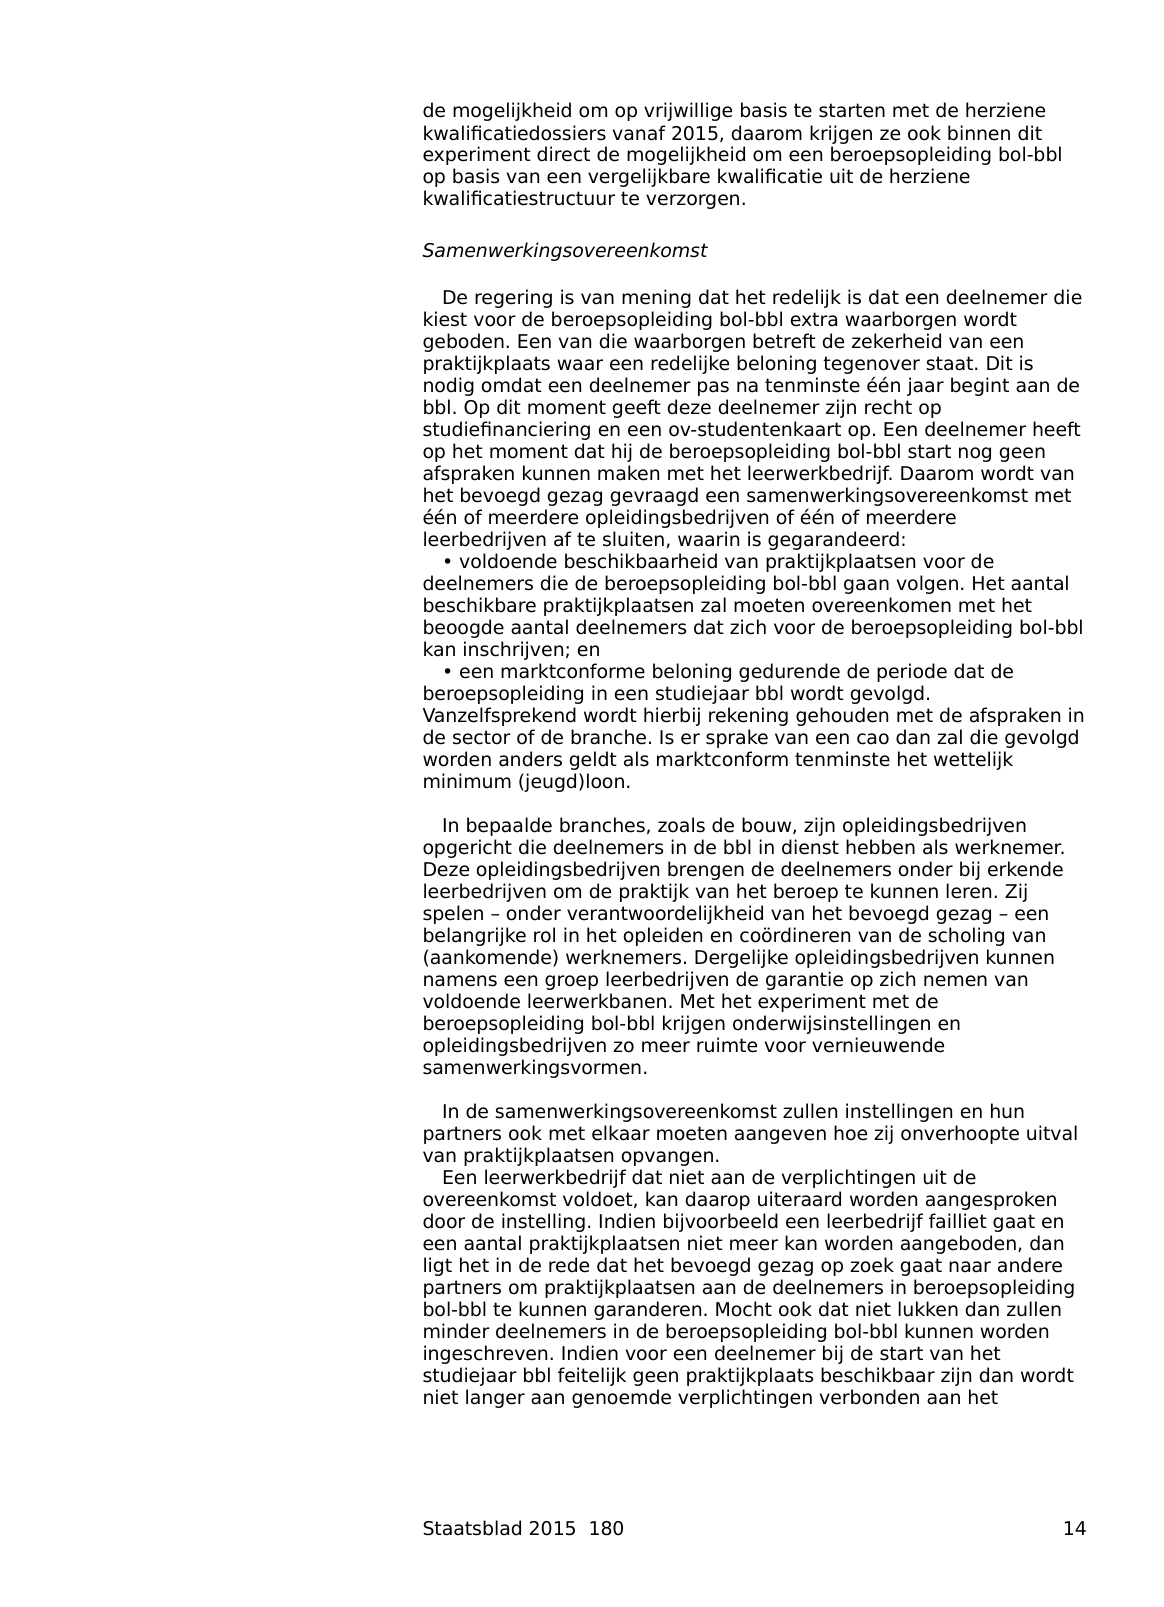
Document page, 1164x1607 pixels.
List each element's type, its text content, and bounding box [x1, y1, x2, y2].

text De regering is van mening dat het redelijk is dat een deelnemer die kiest voor de beroepsopleiding bol-bbl extra waarborgen wordt geboden. Een van die waarborgen betreft de zekerheid van een praktijkplaats waar een redelijke beloning tegenover staat. Dit is nodig omdat een deelnemer pas na tenminste één jaar begint aan de bbl. Op dit moment geeft deze deelnemer zijn recht op studiefinanciering en een ov-studentenkaart op. Een deelnemer heeft op het moment dat hij de beroepsopleiding bol-bbl start nog geen afspraken kunnen maken met het leerwerkbedrijf. Daarom wordt van het bevoegd gezag gevraagd een samenwerkingsovereenkomst met één of meerdere opleidingsbedrijven of één of meerdere leerbedrijven af te sluiten, waarin is gegarandeerd: [422, 287, 1087, 551]
text • voldoende beschikbaarheid van praktijkplaatsen voor de deelnemers die de beroepsopleiding bol-bbl gaan volgen. Het aantal beschikbare praktijkplaatsen zal moeten overeenkomen met het beoogde aantal deelnemers dat zich voor de beroepsopleiding bol-bbl kan inschrijven; en [422, 551, 1087, 661]
text de mogelijkheid om op vrijwillige basis te starten met de herziene kwalificatiedossiers vanaf 2015, daarom krijgen ze ook binnen dit experiment direct de mogelijkheid om een beroepsopleiding bol-bbl op basis van een vergelijkbare kwalificatie uit de herziene kwalificatiestructuur te verzorgen. [422, 100, 1087, 210]
text Een leerwerkbedrijf dat niet aan de verplichtingen uit de overeenkomst voldoet, kan daarop uiteraard worden aangesproken door de instelling. Indien bijvoorbeeld een leerbedrijf failliet gaat en een aantal praktijkplaatsen niet meer kan worden aangeboden, dan ligt het in de rede dat het bevoegd gezag op zoek gaat naar andere partners om praktijkplaatsen aan de deelnemers in beroepsopleiding bol-bbl te kunnen garanderen. Mocht ook dat niet lukken dan zullen minder deelnemers in de beroepsopleiding bol-bbl kunnen worden ingeschreven. Indien voor een deelnemer bij de start van het studiejaar bbl feitelijk geen praktijkplaats beschikbaar zijn dan wordt niet langer aan genoemde verplichtingen verbonden aan het [422, 1167, 1087, 1409]
text In bepaalde branches, zoals de bouw, zijn opleidingsbedrijven opgericht die deelnemers in de bbl in dienst hebben als werknemer. Deze opleidingsbedrijven brengen de deelnemers onder bij erkende leerbedrijven om de praktijk van het beroep te kunnen leren. Zij spelen – onder verantwoordelijkheid van het bevoegd gezag – een belangrijke rol in het opleiden en coördineren van de scholing van (aankomende) werknemers. Dergelijke opleidingsbedrijven kunnen namens een groep leerbedrijven de garantie op zich nemen van voldoende leerwerkbanen. Met het experiment met de beroepsopleiding bol-bbl krijgen onderwijsinstellingen en opleidingsbedrijven zo meer ruimte voor vernieuwende samenwerkingsvormen. [422, 815, 1087, 1079]
subtitle Samenwerkingsovereenkomst [422, 240, 1087, 262]
text In de samenwerkingsovereenkomst zullen instellingen en hun partners ook met elkaar moeten aangeven hoe zij onverhoopte uitval van praktijkplaatsen opvangen. [422, 1101, 1087, 1167]
text • een marktconforme beloning gedurende de periode dat de beroepsopleiding in een studiejaar bbl wordt gevolgd. Vanzelfsprekend wordt hierbij rekening gehouden met de afspraken in de sector of de branche. Is er sprake van een cao dan zal die gevolgd worden anders geldt als marktconform tenminste het wettelijk minimum (jeugd)loon. [422, 661, 1087, 793]
